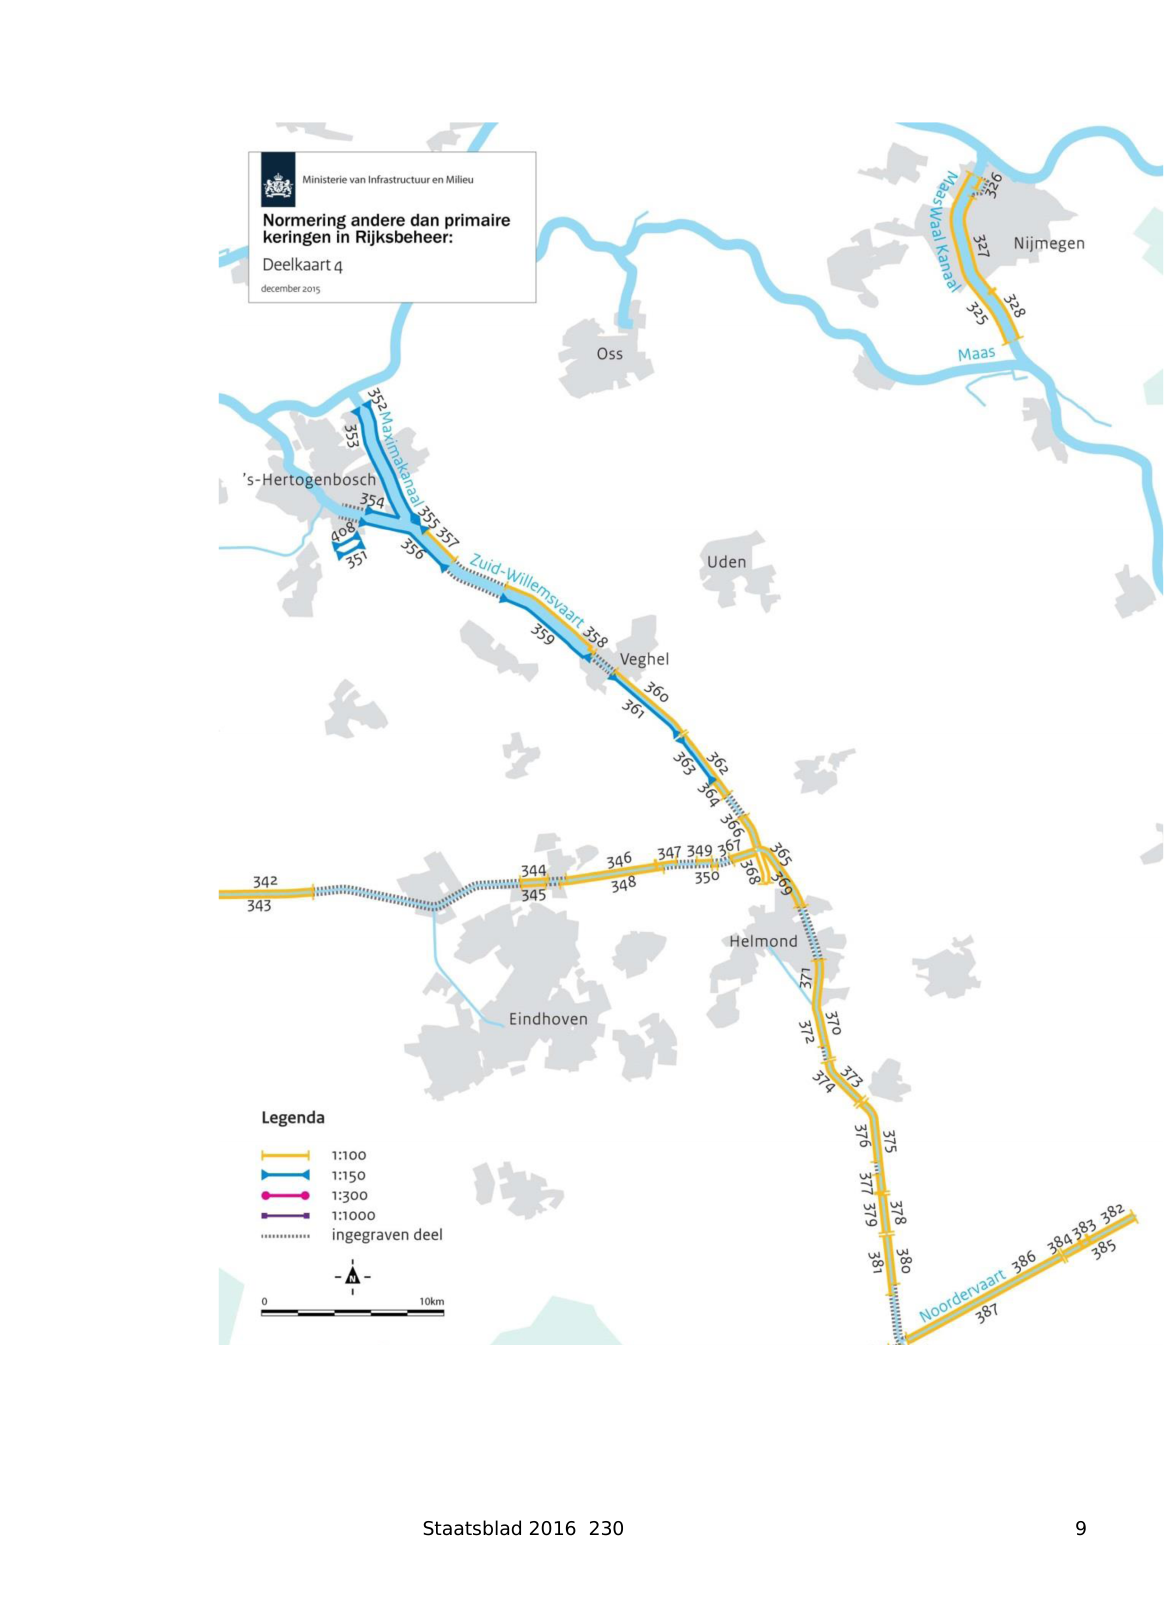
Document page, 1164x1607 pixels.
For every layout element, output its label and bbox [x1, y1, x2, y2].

picture [218, 122, 1164, 1345]
